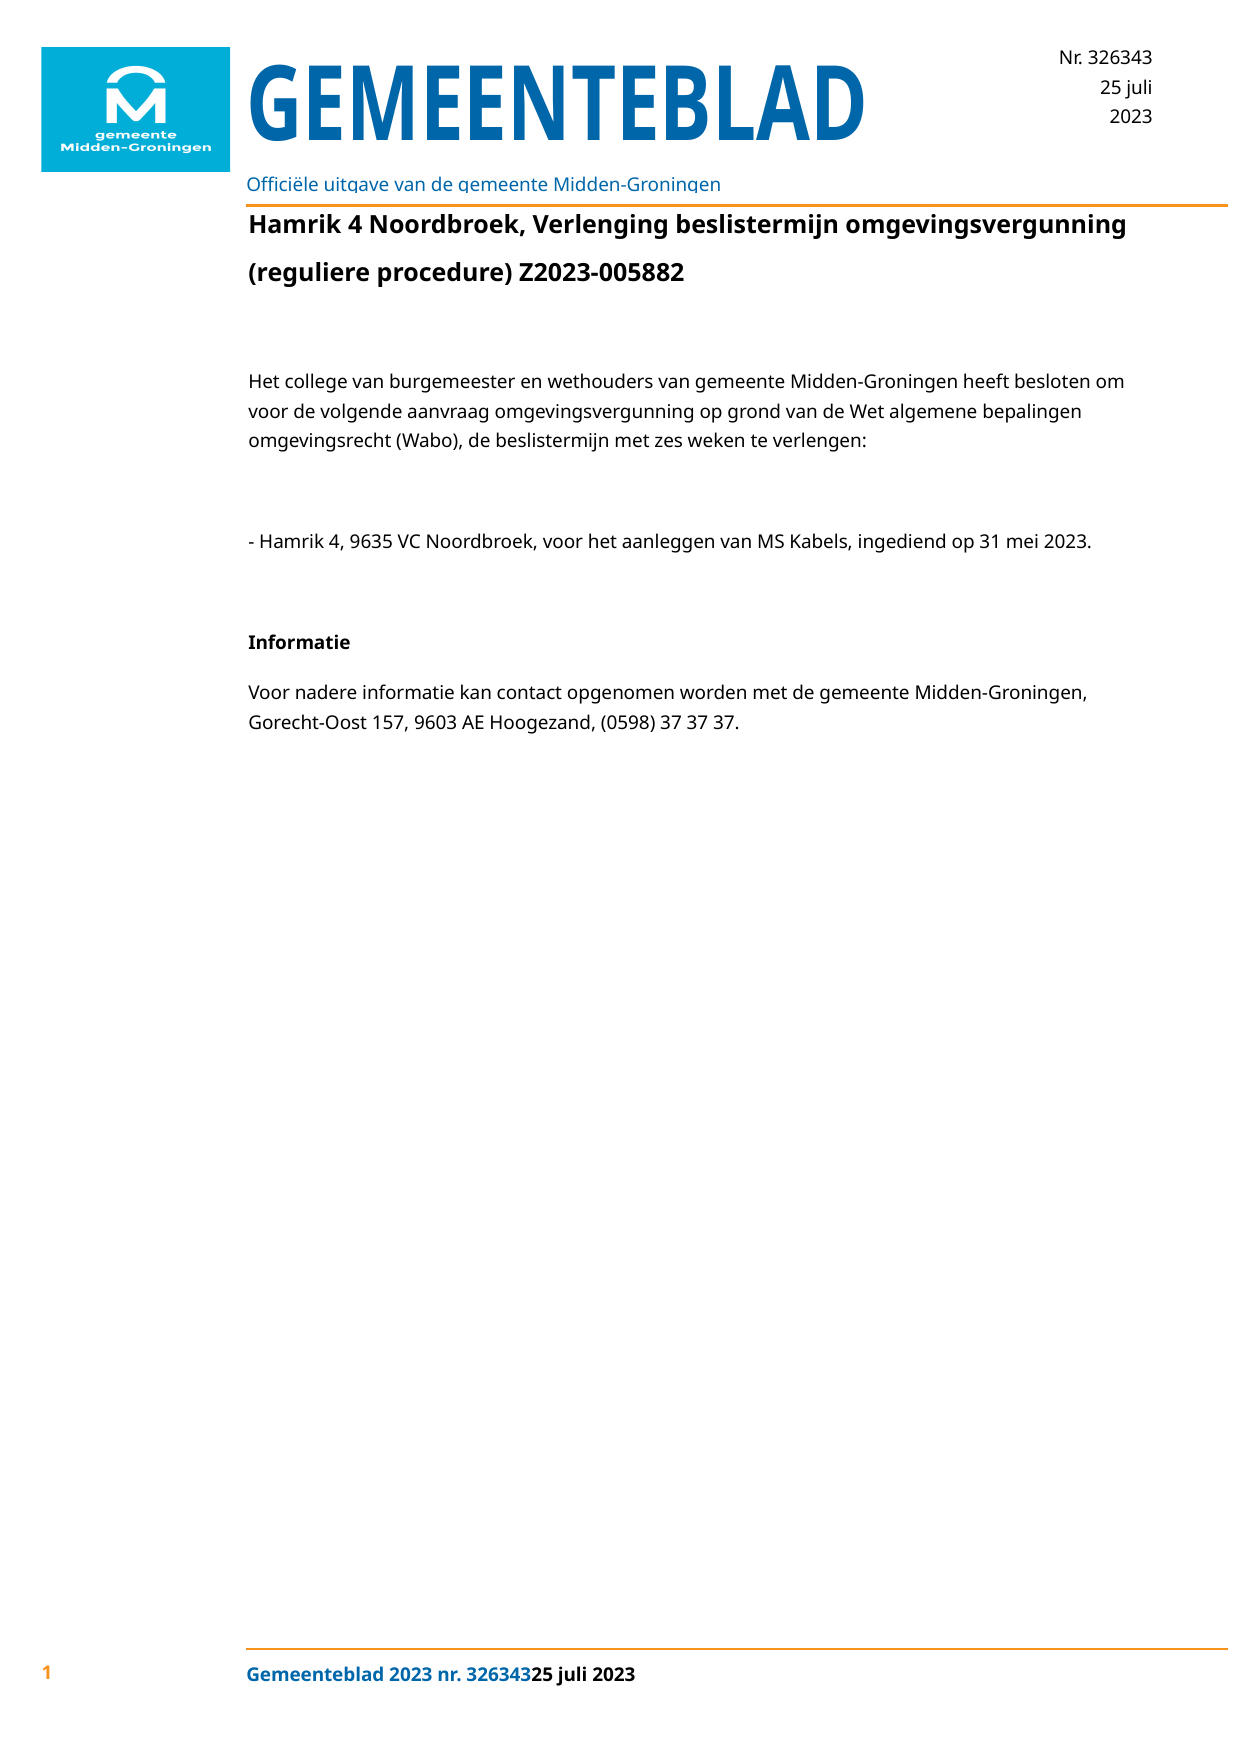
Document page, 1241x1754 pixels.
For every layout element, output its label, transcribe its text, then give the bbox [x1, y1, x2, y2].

picture [107, 89, 165, 122]
text Voor nadere informatie kan contact opgenomen worden met de gemeente Midden-Groningen, Gorecht-Oost 157, 9603 AE Hoogezand, (0598) 37 37 37. [248, 679, 1152, 735]
text Informatie [248, 629, 1152, 655]
picture [108, 66, 164, 82]
text Het college van burgemeester en wethouders van gemeente Midden-Groningen heeft besloten om voor de volgende aanvraag omgevingsvergunning op grond van de Wet algemene bepalingen omgevingsrecht (Wabo), de beslistermijn met zes weken te verlengen: [248, 368, 1152, 453]
picture [184, 146, 190, 153]
text - Hamrik 4, 9635 VC Noordbroek, voor het aanleggen van MS Kabels, ingediend op 31 mei 2023. [248, 528, 1152, 554]
text Hamrik 4 Noordbroek, Verlenging beslistermijn omgevingsvergunning (reguliere procedure) Z2023-005882 [248, 207, 1152, 288]
